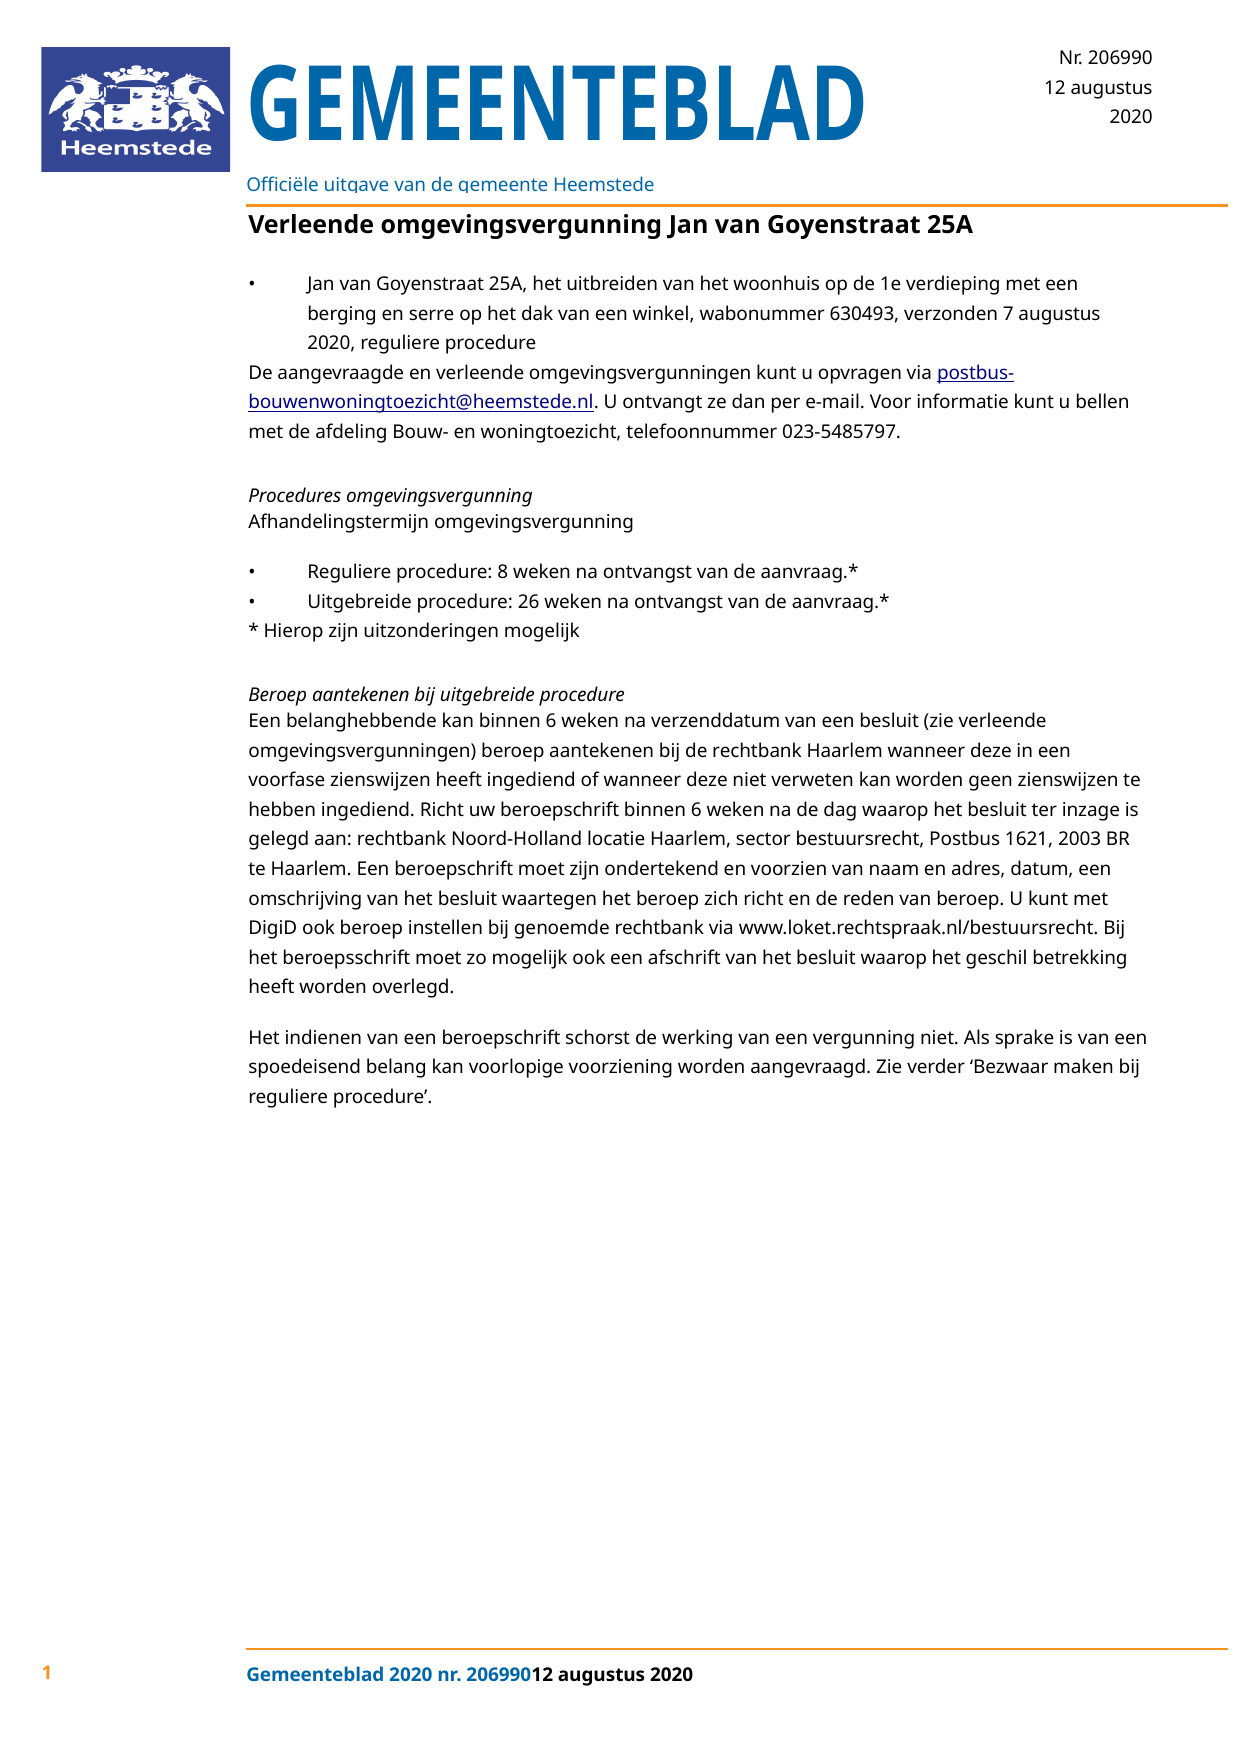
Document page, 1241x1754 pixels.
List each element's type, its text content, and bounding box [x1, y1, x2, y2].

text De aangevraagde en verleende omgevingsvergunningen kunt u opvragen via postbus-bouwenwoningtoezicht@heemstede.nl. U ontvangt ze dan per e-mail. Voor informatie kunt u bellen met de afdeling Bouw- en woningtoezicht, telefoonnummer 023-5485797. [248, 359, 1152, 444]
list Uitgebreide procedure: 26 weken na ontvangst van de aanvraag.* [248, 588, 1152, 614]
list Reguliere procedure: 8 weken na ontvangst van de aanvraag.* [248, 558, 1152, 584]
list Jan van Goyenstraat 25A, het uitbreiden van het woonhuis op de 1e verdieping met een berging en serre op het dak van een winkel, wabonummer 630493, verzonden 7 augustus 2020, reguliere procedure [248, 270, 1152, 355]
picture [41, 47, 231, 172]
text * Hierop zijn uitzonderingen mogelijk [248, 617, 1152, 643]
text Procedures omgevingsvergunning [248, 482, 1152, 508]
text Beroep aantekenen bij uitgebreide procedure [248, 681, 1152, 707]
text Verleende omgevingsvergunning Jan van Goyenstraat 25A [248, 207, 1152, 241]
text Een belanghebbende kan binnen 6 weken na verzenddatum van een besluit (zie verleende omgevingsvergunningen) beroep aantekenen bij de rechtbank Haarlem wanneer deze in een voorfase zienswijzen heeft ingediend of wanneer deze niet verweten kan worden geen zienswijzen te hebben ingediend. Richt uw beroepschrift binnen 6 weken na de dag waarop het besluit ter inzage is gelegd aan: rechtbank Noord-Holland locatie Haarlem, sector bestuursrecht, Postbus 1621, 2003 BR te Haarlem. Een beroepschrift moet zijn ondertekend en voorzien van naam en adres, datum, een omschrijving van het besluit waartegen het beroep zich richt en de reden van beroep. U kunt met DigiD ook beroep instellen bij genoemde rechtbank via www.loket.rechtspraak.nl/bestuursrecht. Bij het beroepsschrift moet zo mogelijk ook een afschrift van het besluit waarop het geschil betrekking heeft worden overlegd. [248, 707, 1152, 999]
text Afhandelingstermijn omgevingsvergunning [248, 508, 1152, 534]
text Het indienen van een beroepschrift schorst de werking van een vergunning niet. Als sprake is van een spoedeisend belang kan voorlopige voorziening worden aangevraagd. Zie verder ‘Bezwaar maken bij reguliere procedure’. [248, 1024, 1152, 1109]
